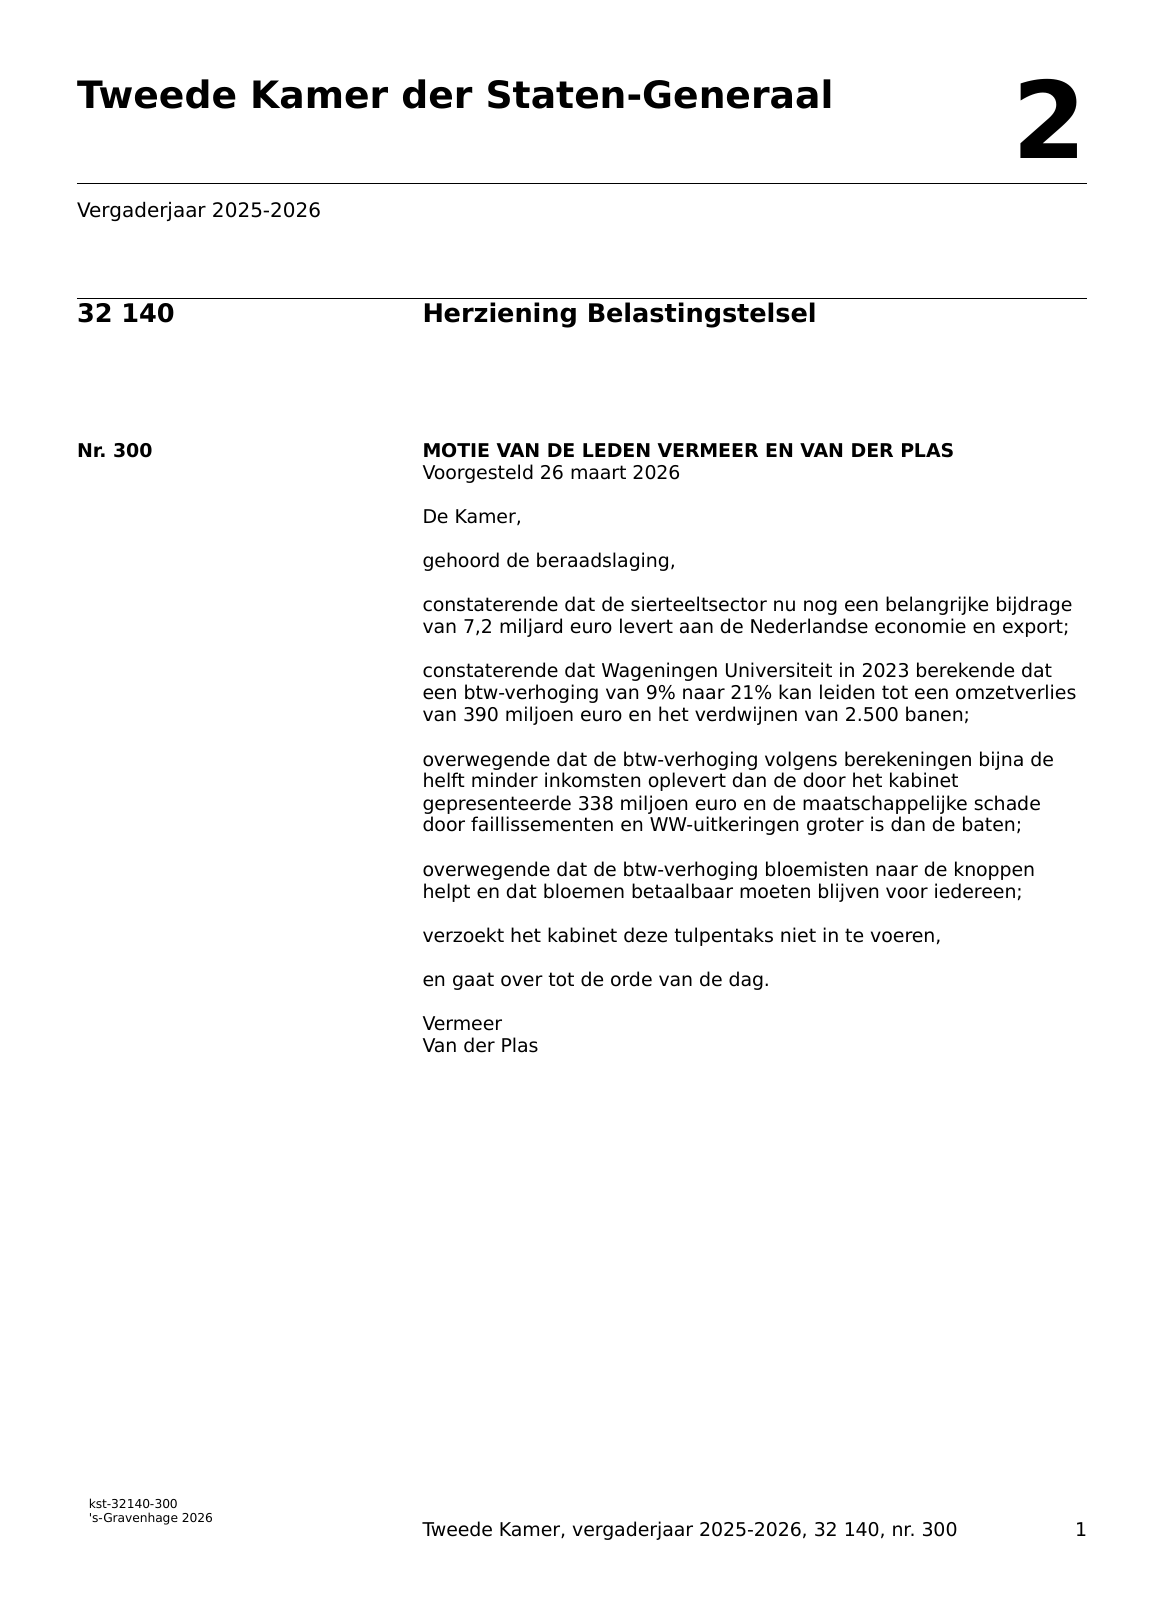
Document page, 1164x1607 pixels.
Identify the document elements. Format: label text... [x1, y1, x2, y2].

text verzoekt het kabinet deze tulpentaks niet in te voeren, [422, 925, 1087, 947]
text constaterende dat de sierteeltsector nu nog een belangrijke bijdrage van 7,2 miljard euro levert aan de Nederlandse economie en export; [422, 594, 1087, 638]
subtitle 32 140 Herziening Belastingstelsel [77, 299, 1087, 329]
text Vermeer [422, 1013, 1087, 1035]
text constaterende dat Wageningen Universiteit in 2023 berekende dat een btw-verhoging van 9% naar 21% kan leiden tot een omzetverlies van 390 miljoen euro en het verdwijnen van 2.500 banen; [422, 660, 1087, 726]
text De Kamer, [422, 506, 1087, 528]
text overwegende dat de btw-verhoging volgens berekeningen bijna de helft minder inkomsten oplevert dan de door het kabinet gepresenteerde 338 miljoen euro en de maatschappelijke schade door faillissementen en WW-uitkeringen groter is dan de baten; [422, 748, 1087, 836]
text en gaat over tot de orde van de dag. [422, 969, 1087, 991]
text kst-32140-300 [88, 1497, 323, 1511]
text overwegende dat de btw-verhoging bloemisten naar de knoppen helpt en dat bloemen betaalbaar moeten blijven voor iedereen; [422, 858, 1087, 902]
text Voorgesteld 26 maart 2026 [422, 462, 1087, 484]
table_header Tweede Kamer der Staten-Generaal [77, 59, 886, 183]
text Van der Plas [422, 1035, 1087, 1057]
text 's-Gravenhage 2026 [88, 1511, 323, 1525]
table_cell Vergaderjaar 2025-2026 [77, 184, 1087, 298]
table_header 2 [886, 59, 1087, 183]
text gehoord de beraadslaging, [422, 550, 1087, 572]
subtitle Nr. 300 MOTIE VAN DE LEDEN VERMEER EN VAN DER PLAS [77, 440, 1087, 462]
